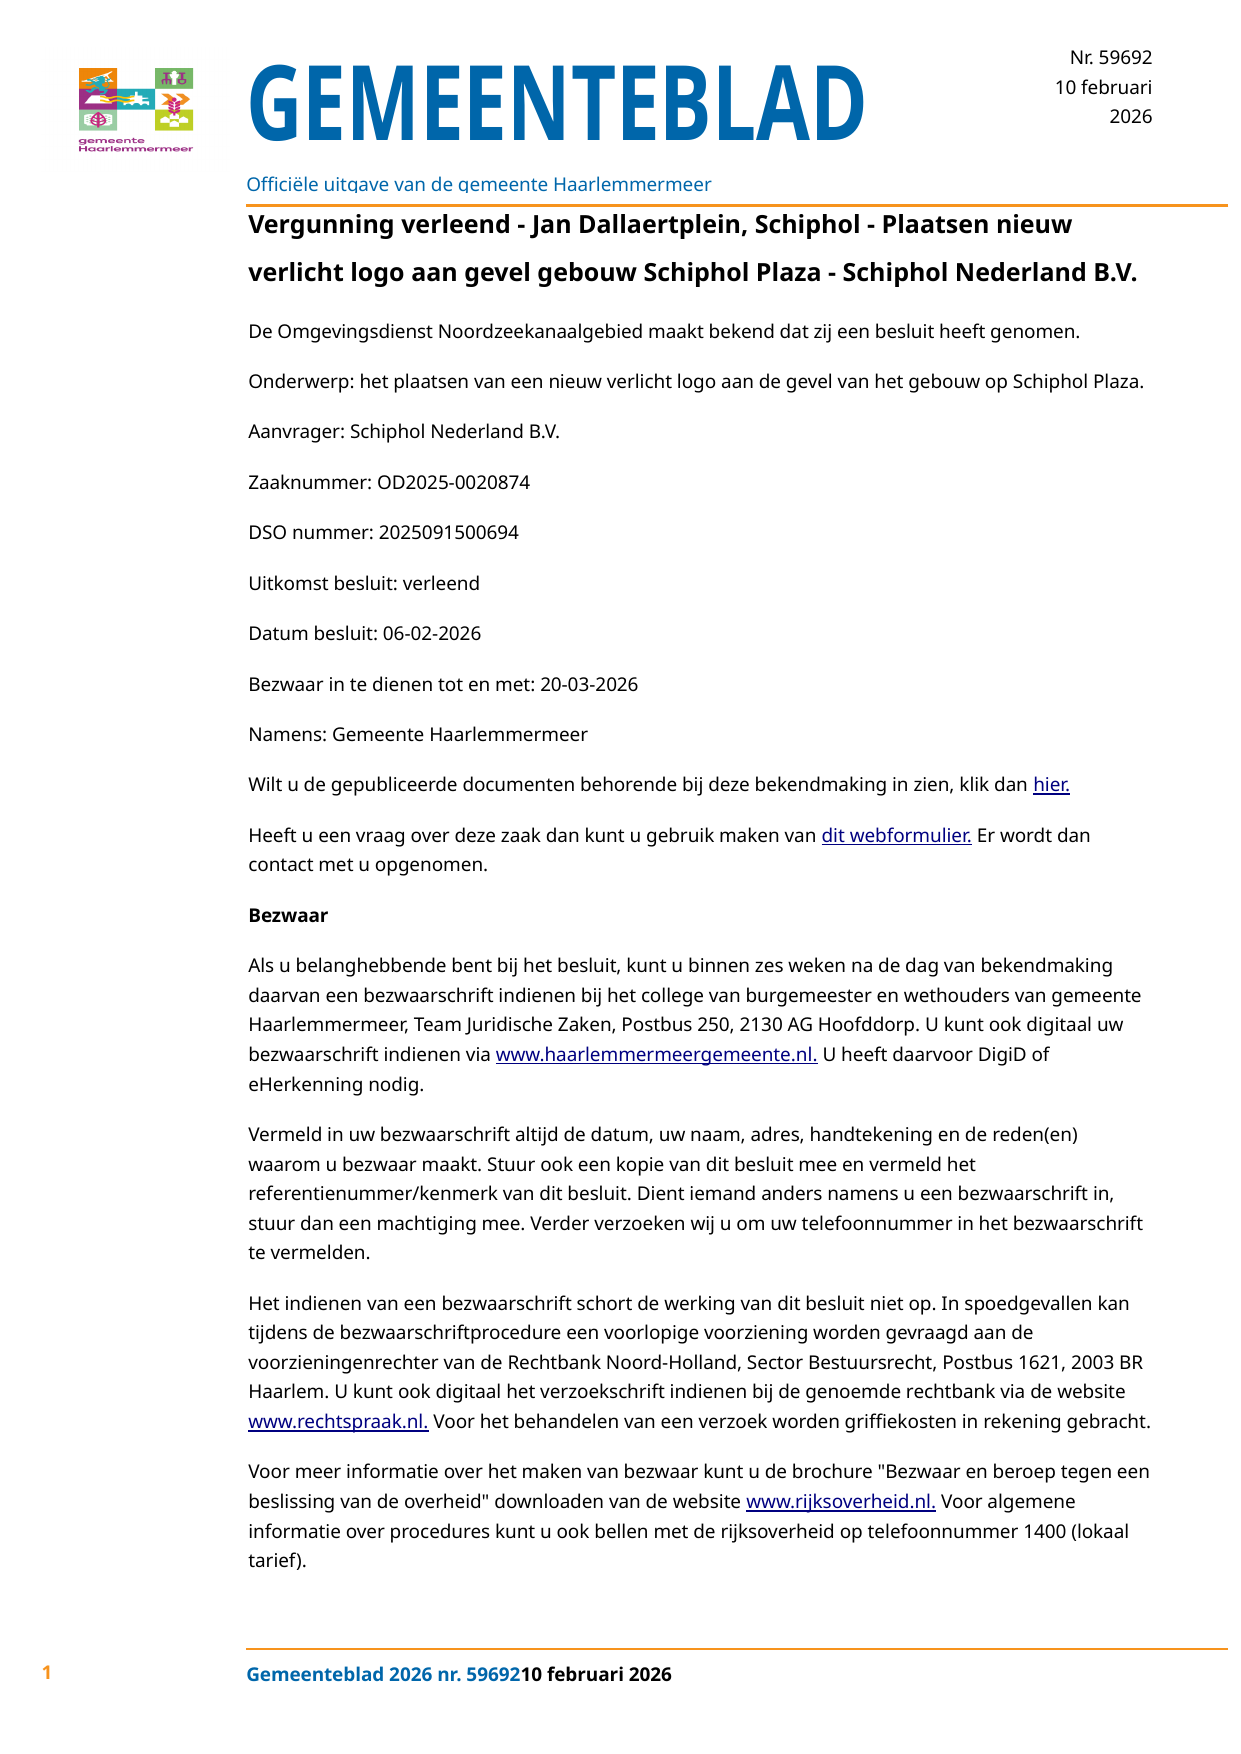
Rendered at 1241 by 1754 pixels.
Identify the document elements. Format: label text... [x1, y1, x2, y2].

text Wilt u de gepubliceerde documenten behorende bij deze bekendmaking in zien, klik dan hier. [248, 772, 1152, 797]
text De Omgevingsdienst Noordzeekanaalgebied maakt bekend dat zij een besluit heeft genomen. [248, 318, 1152, 344]
text Vermeld in uw bezwaarschrift altijd de datum, uw naam, adres, handtekening en de reden(en) waarom u bezwaar maakt. Stuur ook een kopie van dit besluit mee en vermeld het referentienummer/kenmerk van dit besluit. Dient iemand anders namens u een bezwaarschrift in, stuur dan een machtiging mee. Verder verzoeken wij u om uw telefoonnummer in het bezwaarschrift te vermelden. [248, 1121, 1152, 1265]
text Uitkomst besluit: verleend [248, 570, 1152, 596]
text Als u belanghebbende bent bij het besluit, kunt u binnen zes weken na de dag van bekendmaking daarvan een bezwaarschrift indienen bij het college van burgemeester en wethouders van gemeente Haarlemmermeer, Team Juridische Zaken, Postbus 250, 2130 AG Hoofddorp. U kunt ook digitaal uw bezwaarschrift indienen via www.haarlemmermeergemeente.nl. U heeft daarvoor DigiD of eHerkenning nodig. [248, 952, 1152, 1097]
text Het indienen van een bezwaarschrift schort de werking van dit besluit niet op. In spoedgevallen kan tijdens de bezwaarschriftprocedure een voorlopige voorziening worden gevraagd aan de voorzieningenrechter van de Rechtbank Noord-Holland, Sector Bestuursrecht, Postbus 1621, 2003 BR Haarlem. U kunt ook digitaal het verzoekschrift indienen bij de genoemde rechtbank via de website www.rechtspraak.nl. Voor het behandelen van een verzoek worden griffiekosten in rekening gebracht. [248, 1290, 1152, 1434]
picture [41, 47, 231, 172]
text Aanvrager: Schiphol Nederland B.V. [248, 419, 1152, 444]
text Bezwaar [248, 902, 1152, 928]
text Voor meer informatie over het maken van bezwaar kunt u de brochure "Bezwaar en beroep tegen een beslissing van de overheid" downloaden van de website www.rijksoverheid.nl. Voor algemene informatie over procedures kunt u ook bellen met de rijksoverheid op telefoonnummer 1400 (lokaal tarief). [248, 1459, 1152, 1573]
text Datum besluit: 06-02-2026 [248, 620, 1152, 646]
text Bezwaar in te dienen tot en met: 20-03-2026 [248, 671, 1152, 697]
text Zaaknummer: OD2025-0020874 [248, 469, 1152, 495]
text Onderwerp: het plaatsen van een nieuw verlicht logo aan de gevel van het gebouw op Schiphol Plaza. [248, 368, 1152, 394]
text DSO nummer: 2025091500694 [248, 519, 1152, 545]
text Namens: Gemeente Haarlemmermeer [248, 721, 1152, 747]
text Vergunning verleend - Jan Dallaertplein, Schiphol - Plaatsen nieuw verlicht logo aan gevel gebouw Schiphol Plaza - Schiphol Nederland B.V. [248, 207, 1152, 288]
text Heeft u een vraag over deze zaak dan kunt u gebruik maken van dit webformulier. Er wordt dan contact met u opgenomen. [248, 822, 1152, 877]
